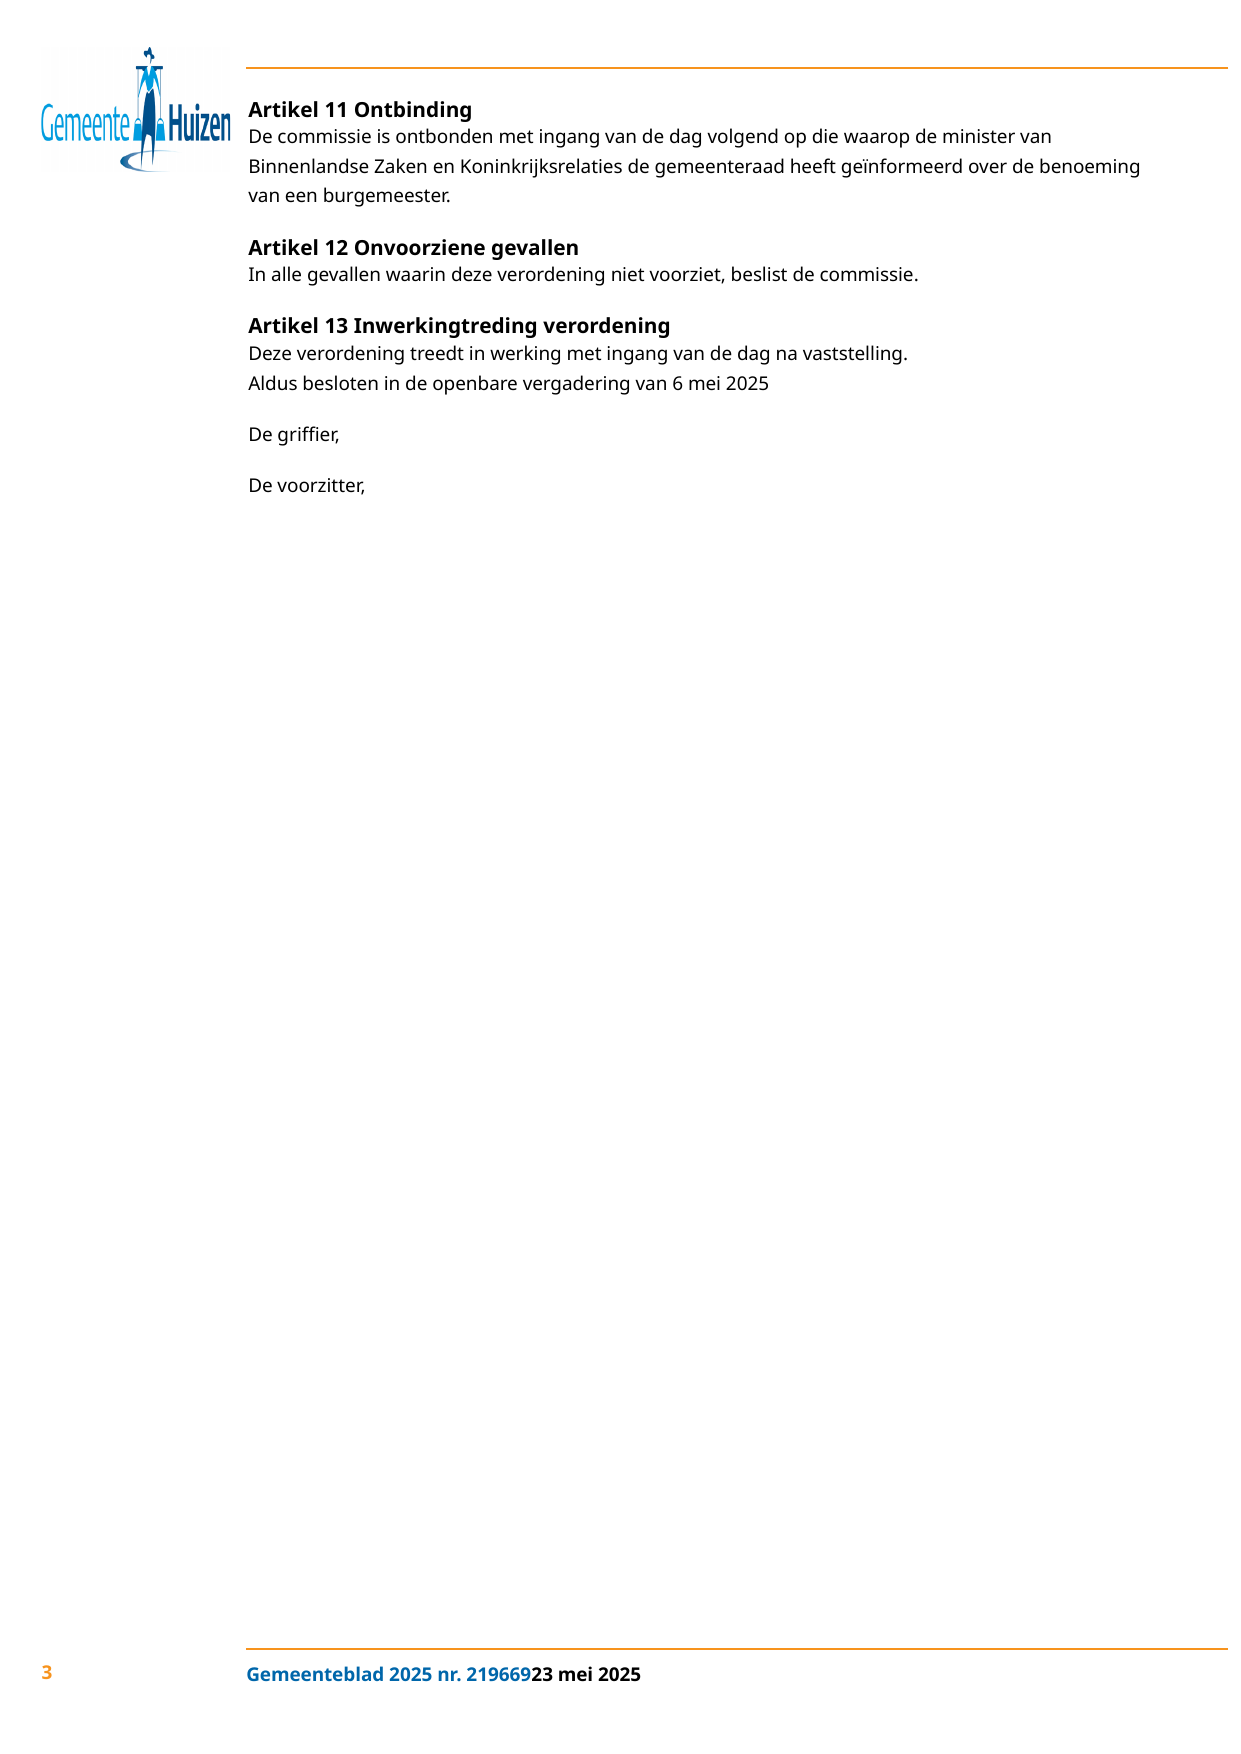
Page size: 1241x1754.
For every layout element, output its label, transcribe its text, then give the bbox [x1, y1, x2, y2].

text Artikel 13 Inwerkingtreding verordening [248, 312, 1152, 340]
text De commissie is ontbonden met ingang van de dag volgend op die waarop de minister van Binnenlandse Zaken en Koninkrijksrelaties de gemeenteraad heeft geïnformeerd over de benoeming van een burgemeester. [248, 123, 1152, 208]
text De voorzitter, [248, 473, 1152, 498]
text Artikel 11 Ontbinding [248, 95, 1152, 123]
text Artikel 12 Onvoorziene gevallen [248, 233, 1152, 261]
text De griffier, [248, 421, 1152, 447]
text Aldus besloten in de openbare vergadering van 6 mei 2025 [248, 370, 1152, 395]
text In alle gevallen waarin deze verordening niet voorziet, beslist de commissie. [248, 261, 1152, 287]
picture [41, 47, 231, 172]
text Deze verordening treedt in werking met ingang van de dag na vaststelling. [248, 340, 1152, 366]
